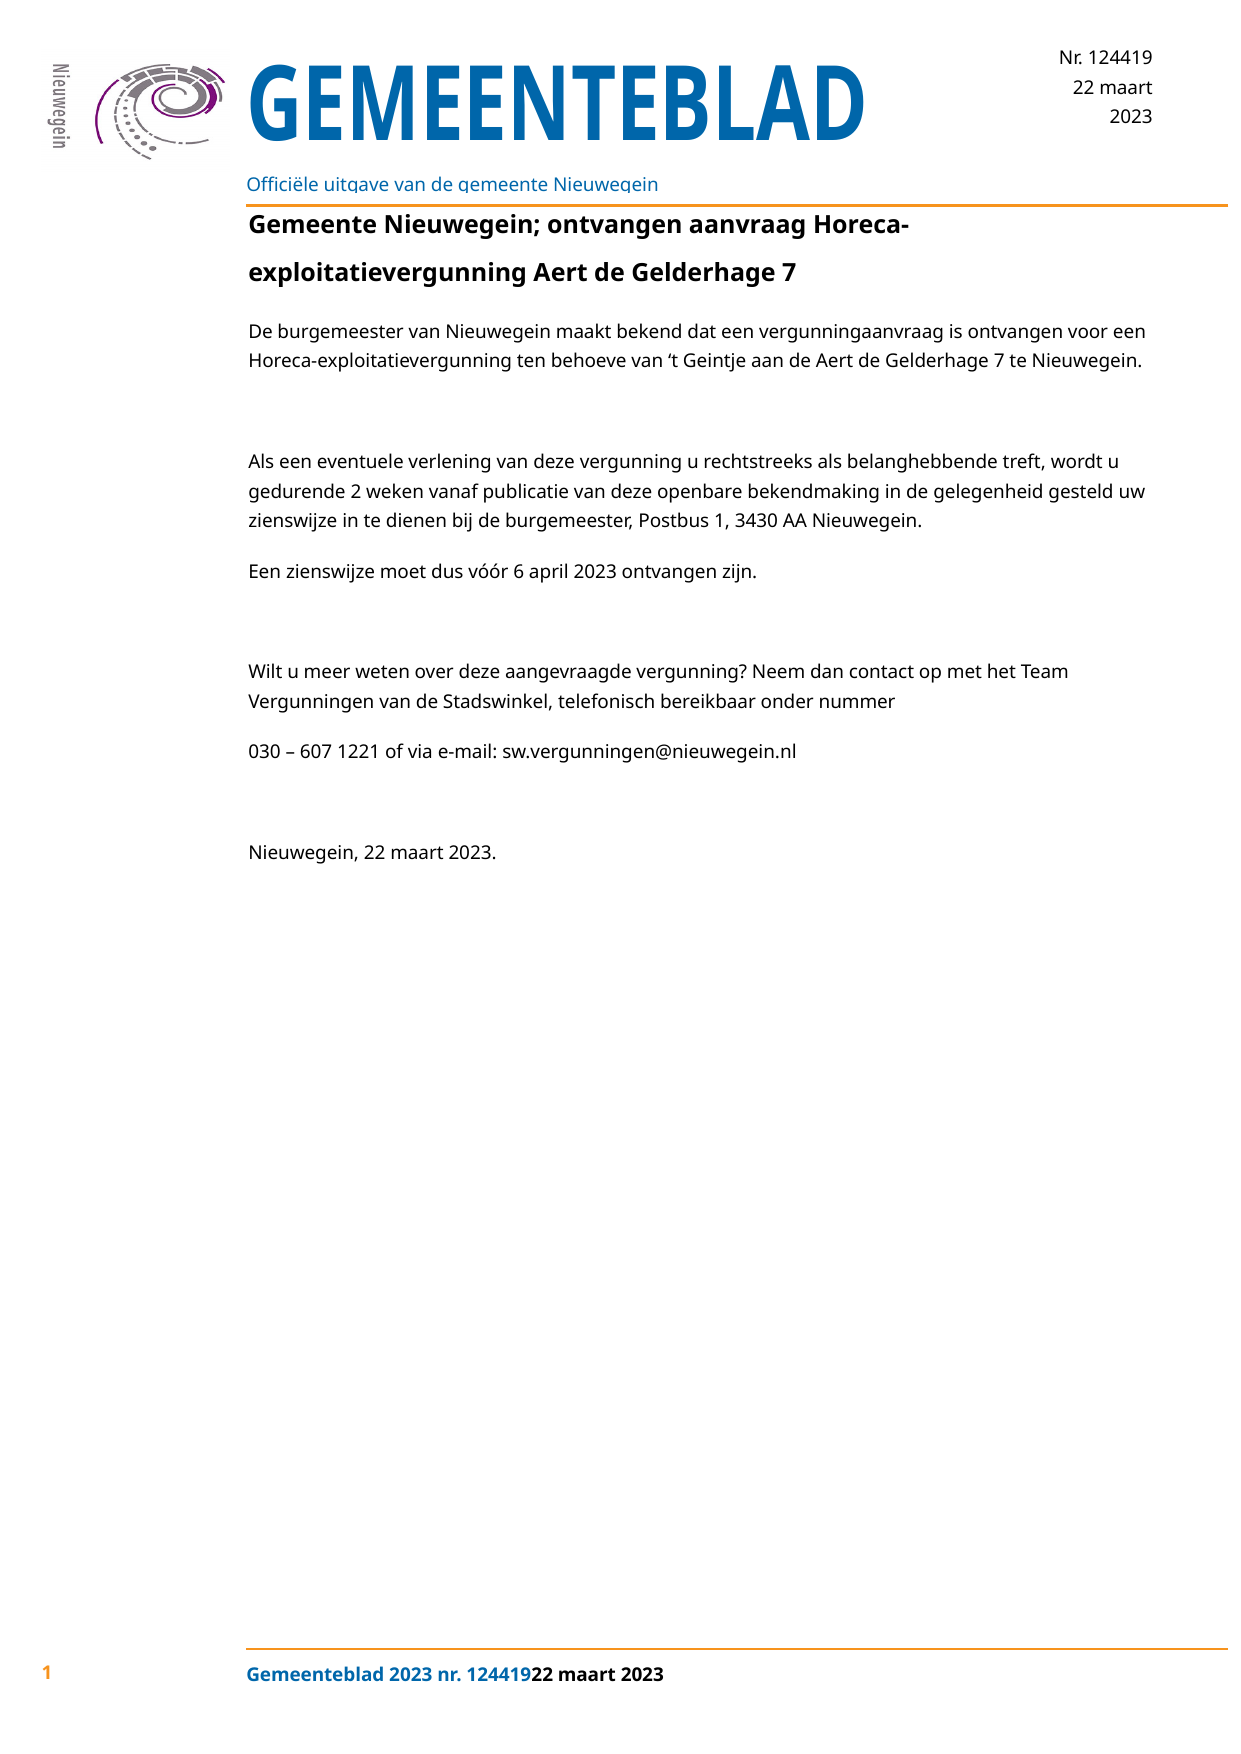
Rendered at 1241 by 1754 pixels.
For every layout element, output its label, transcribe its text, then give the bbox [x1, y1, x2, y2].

text Wilt u meer weten over deze aangevraagde vergunning? Neem dan contact op met het Team Vergunningen van de Stadswinkel, telefonisch bereikbaar onder nummer [248, 659, 1152, 714]
picture [41, 47, 231, 172]
text Als een eventuele verlening van deze vergunning u rechtstreeks als belanghebbende treft, wordt u gedurende 2 weken vanaf publicatie van deze openbare bekendmaking in de gelegenheid gesteld uw zienswijze in te dienen bij de burgemeester, Postbus 1, 3430 AA Nieuwegein. [248, 448, 1152, 533]
text Een zienswijze moet dus vóór 6 april 2023 ontvangen zijn. [248, 558, 1152, 584]
text Gemeente Nieuwegein; ontvangen aanvraag Horeca-exploitatievergunning Aert de Gelderhage 7 [248, 207, 1152, 288]
text De burgemeester van Nieuwegein maakt bekend dat een vergunningaanvraag is ontvangen voor een Horeca-exploitatievergunning ten behoeve van ‘t Geintje aan de Aert de Gelderhage 7 te Nieuwegein. [248, 318, 1152, 373]
text 030 – 607 1221 of via e-mail: sw.vergunningen@nieuwegein.nl [248, 739, 1152, 764]
text Nieuwegein, 22 maart 2023. [248, 839, 1152, 865]
